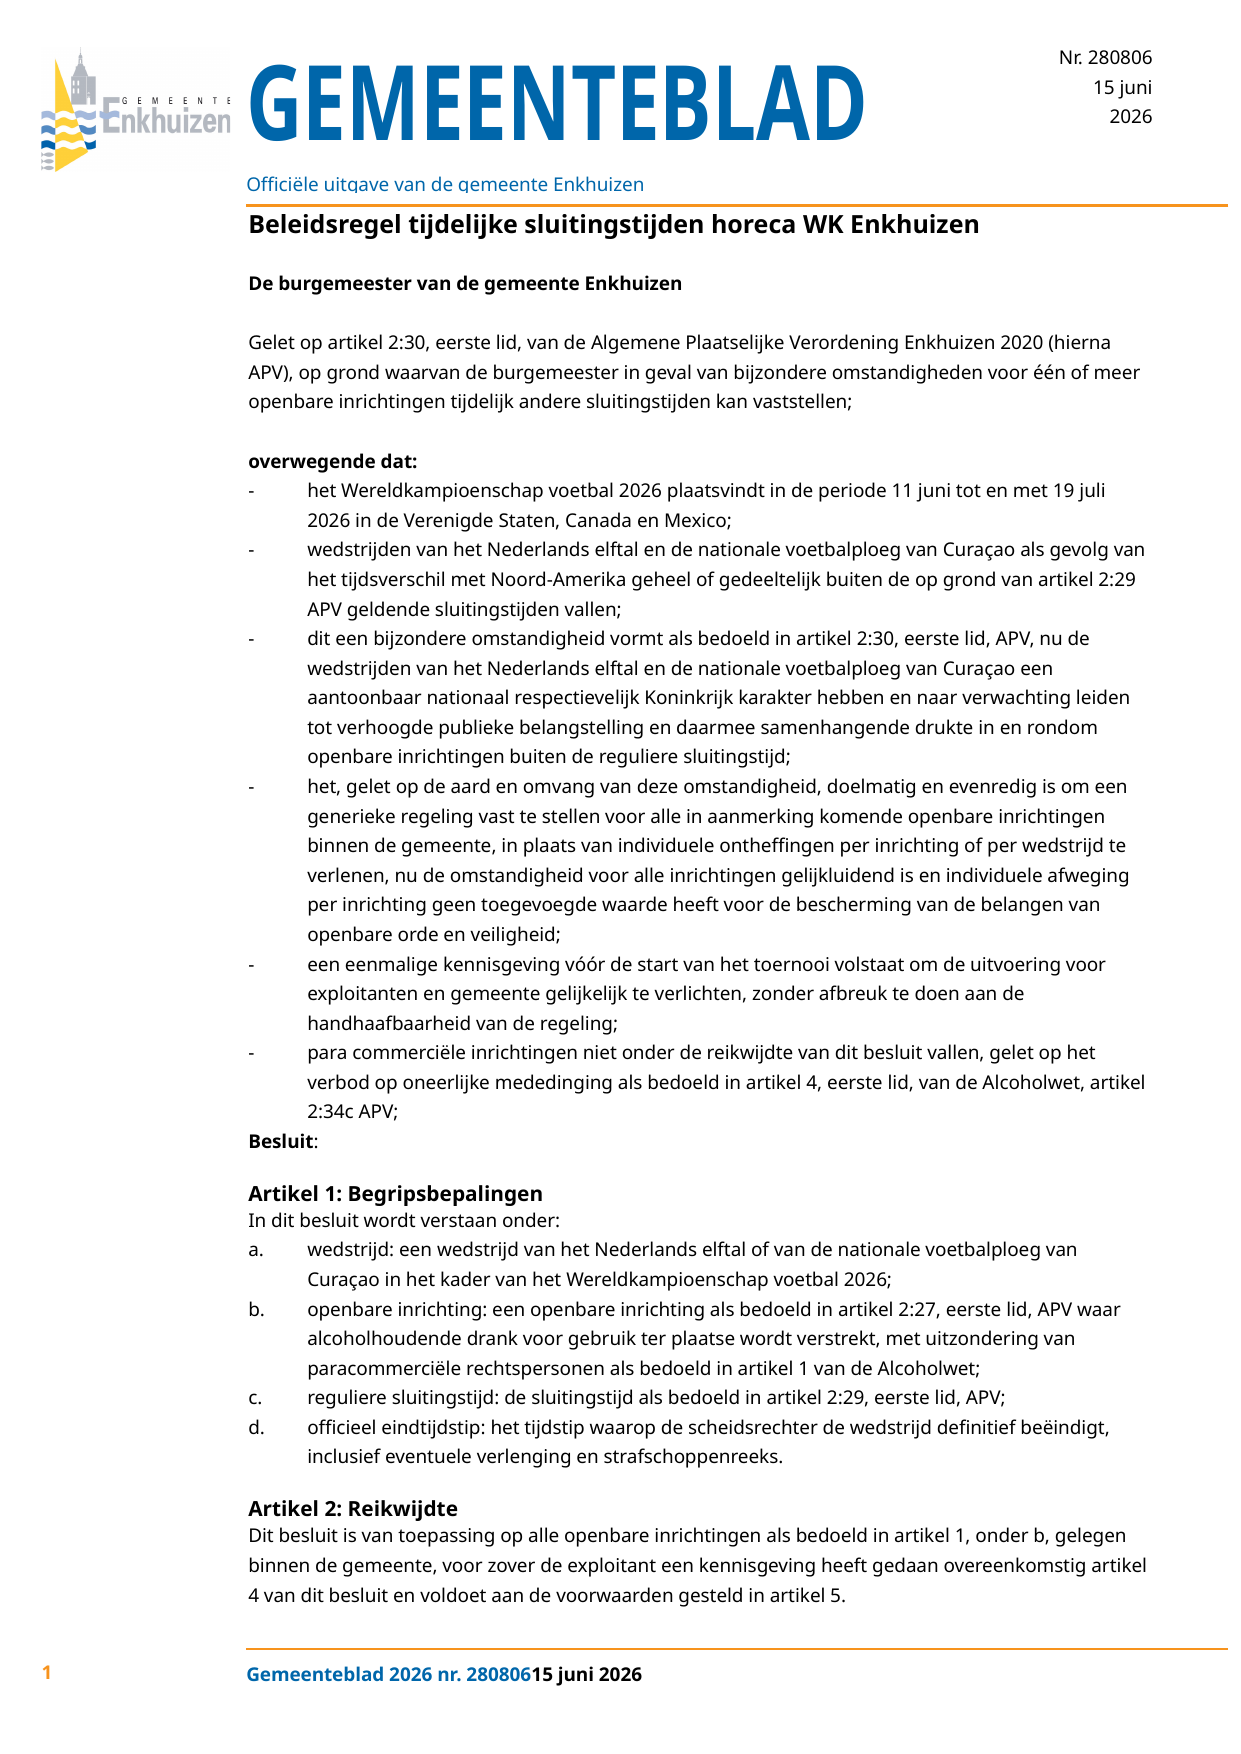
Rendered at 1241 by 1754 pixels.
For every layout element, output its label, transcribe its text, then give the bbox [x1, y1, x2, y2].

text De burgemeester van de gemeente Enkhuizen [248, 270, 1152, 296]
list wedstrijd: een wedstrijd van het Nederlands elftal of van de nationale voetbalploeg van Curaçao in het kader van het Wereldkampioenschap voetbal 2026; [248, 1237, 1152, 1292]
text In dit besluit wordt verstaan onder: [248, 1207, 1152, 1233]
list wedstrijden van het Nederlands elftal en de nationale voetbalploeg van Curaçao als gevolg van het tijdsverschil met Noord-Amerika geheel of gedeeltelijk buiten de op grond van artikel 2:29 APV geldende sluitingstijden vallen; [248, 537, 1152, 621]
list een eenmalige kennisgeving vóór de start van het toernooi volstaat om de uitvoering voor exploitanten en gemeente gelijkelijk te verlichten, zonder afbreuk te doen aan de handhaafbaarheid van de regeling; [248, 951, 1152, 1036]
text Artikel 2: Reikwijdte [248, 1494, 1152, 1523]
list officieel eindtijdstip: het tijdstip waarop de scheidsrechter de wedstrijd definitief beëindigt, inclusief eventuele verlenging en strafschoppenreeks. [248, 1414, 1152, 1469]
text overwegende dat: [248, 448, 1152, 473]
list dit een bijzondere omstandigheid vormt als bedoeld in artikel 2:30, eerste lid, APV, nu de wedstrijden van het Nederlands elftal en de nationale voetbalploeg van Curaçao een aantoonbaar nationaal respectievelijk Koninkrijk karakter hebben en naar verwachting leiden tot verhoogde publieke belangstelling en daarmee samenhangende drukte in en rondom openbare inrichtingen buiten de reguliere sluitingstijd; [248, 625, 1152, 769]
text Besluit: [248, 1128, 1152, 1154]
text Artikel 1: Begripsbepalingen [248, 1179, 1152, 1207]
text Beleidsregel tijdelijke sluitingstijden horeca WK Enkhuizen [248, 207, 1152, 241]
text Dit besluit is van toepassing op alle openbare inrichtingen als bedoeld in artikel 1, onder b, gelegen binnen de gemeente, voor zover de exploitant een kennisgeving heeft gedaan overeenkomstig artikel 4 van dit besluit en voldoet aan de voorwaarden gesteld in artikel 5. [248, 1523, 1152, 1607]
picture [41, 47, 231, 172]
list het Wereldkampioenschap voetbal 2026 plaatsvindt in de periode 11 juni tot en met 19 juli 2026 in de Verenigde Staten, Canada en Mexico; [248, 477, 1152, 533]
list para commerciële inrichtingen niet onder de reikwijdte van dit besluit vallen, gelet op het verbod op oneerlijke mededinging als bedoeld in artikel 4, eerste lid, van de Alcoholwet, artikel 2:34c APV; [248, 1039, 1152, 1124]
list openbare inrichting: een openbare inrichting als bedoeld in artikel 2:27, eerste lid, APV waar alcoholhoudende drank voor gebruik ter plaatse wordt verstrekt, met uitzondering van paracommerciële rechtspersonen als bedoeld in artikel 1 van de Alcoholwet; [248, 1296, 1152, 1381]
text Gelet op artikel 2:30, eerste lid, van de Algemene Plaatselijke Verordening Enkhuizen 2020 (hierna APV), op grond waarvan de burgemeester in geval van bijzondere omstandigheden voor één of meer openbare inrichtingen tijdelijk andere sluitingstijden kan vaststellen; [248, 329, 1152, 414]
list het, gelet op de aard en omvang van deze omstandigheid, doelmatig en evenredig is om een generieke regeling vast te stellen voor alle in aanmerking komende openbare inrichtingen binnen de gemeente, in plaats van individuele ontheffingen per inrichting of per wedstrijd te verlenen, nu de omstandigheid voor alle inrichtingen gelijkluidend is en individuele afweging per inrichting geen toegevoegde waarde heeft voor de bescherming van de belangen van openbare orde en veiligheid; [248, 773, 1152, 947]
list reguliere sluitingstijd: de sluitingstijd als bedoeld in artikel 2:29, eerste lid, APV; [248, 1384, 1152, 1410]
